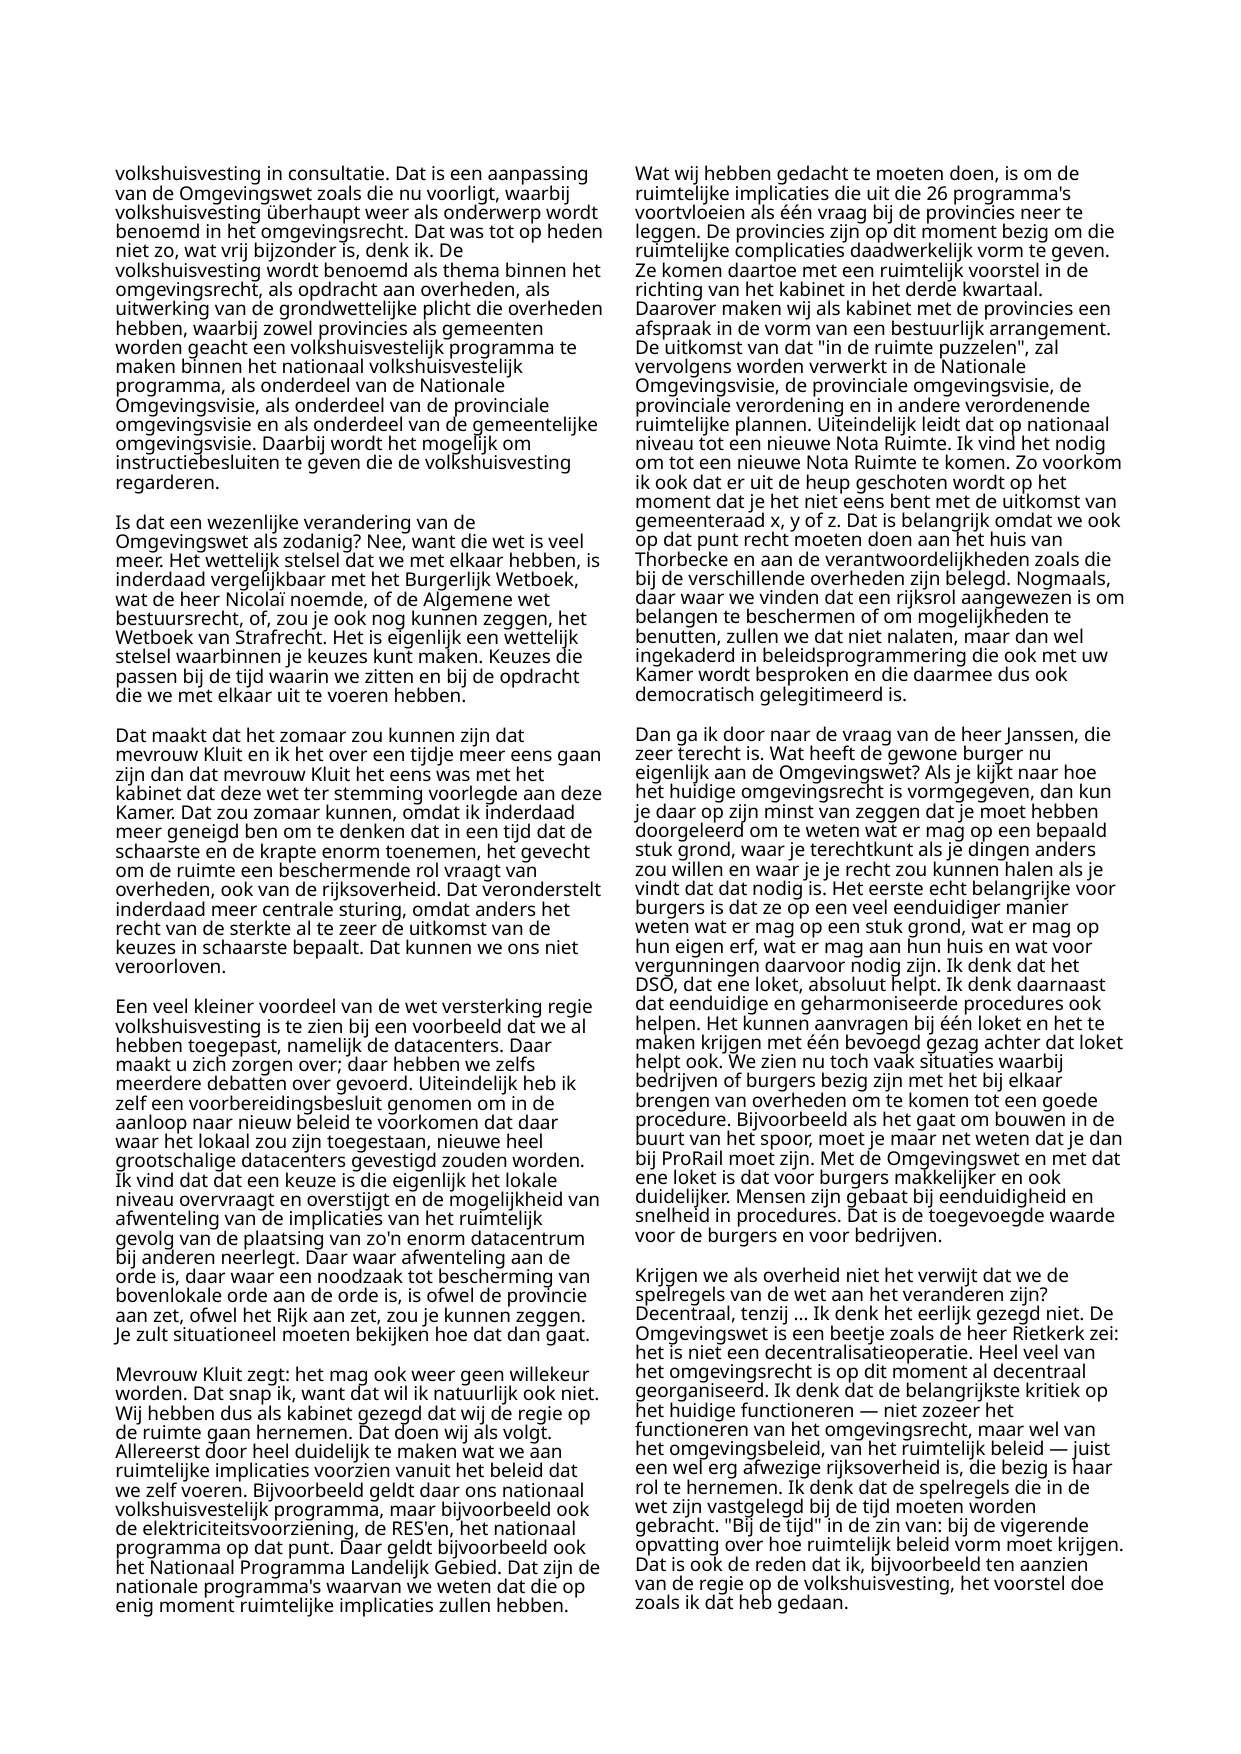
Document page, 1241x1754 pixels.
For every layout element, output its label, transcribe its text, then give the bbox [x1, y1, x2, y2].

text Een veel kleiner voordeel van de wet versterking regie volkshuisvesting is te zien bij een voorbeeld dat we al hebben toegepast, namelijk de datacenters. Daar maakt u zich zorgen over; daar hebben we zelfs meerdere debatten over gevoerd. Uiteindelijk heb ik zelf een voorbereidingsbesluit genomen om in de aanloop naar nieuw beleid te voorkomen dat daar waar het lokaal zou zijn toegestaan, nieuwe heel grootschalige datacenters gevestigd zouden worden. Ik vind dat dat een keuze is die eigenlijk het lokale niveau overvraagt en overstijgt en de mogelijkheid van afwenteling van de implicaties van het ruimtelijk gevolg van de plaatsing van zo'n enorm datacentrum bij anderen neerlegt. Daar waar afwenteling aan de orde is, daar waar een noodzaak tot bescherming van bovenlokale orde aan de orde is, is ofwel de provincie aan zet, ofwel het Rijk aan zet, zou je kunnen zeggen. Je zult situationeel moeten bekijken hoe dat dan gaat. [115, 998, 605, 1345]
text volkshuisvesting in consultatie. Dat is een aanpassing van de Omgevingswet zoals die nu voorligt, waarbij volkshuisvesting überhaupt weer als onderwerp wordt benoemd in het omgevingsrecht. Dat was tot op heden niet zo, wat vrij bijzonder is, denk ik. De volkshuisvesting wordt benoemd als thema binnen het omgevingsrecht, als opdracht aan overheden, als uitwerking van de grondwettelijke plicht die overheden hebben, waarbij zowel provincies als gemeenten worden geacht een volkshuisvestelijk programma te maken binnen het nationaal volkshuisvestelijk programma, als onderdeel van de Nationale Omgevingsvisie, als onderdeel van de provinciale omgevingsvisie en als onderdeel van de gemeentelijke omgevingsvisie. Daarbij wordt het mogelijk om instructiebesluiten te geven die de volkshuisvesting regarderen. [115, 165, 605, 493]
text Krijgen we als overheid niet het verwijt dat we de spelregels van de wet aan het veranderen zijn? Decentraal, tenzij … Ik denk het eerlijk gezegd niet. De Omgevingswet is een beetje zoals de heer Rietkerk zei: het is niet een decentralisatieoperatie. Heel veel van het omgevingsrecht is op dit moment al decentraal georganiseerd. Ik denk dat de belangrijkste kritiek op het huidige functioneren — niet zozeer het functioneren van het omgevingsrecht, maar wel van het omgevingsbeleid, van het ruimtelijk beleid — juist een wel erg afwezige rijksoverheid is, die bezig is haar rol te hernemen. Ik denk dat de spelregels die in de wet zijn vastgelegd bij de tijd moeten worden gebracht. "Bij de tijd" in de zin van: bij de vigerende opvatting over hoe ruimtelijk beleid vorm moet krijgen. Dat is ook de reden dat ik, bijvoorbeeld ten aanzien van de regie op de volkshuisvesting, het voorstel doe zoals ik dat heb gedaan. [635, 1267, 1125, 1613]
text Dan ga ik door naar de vraag van de heer Janssen, die zeer terecht is. Wat heeft de gewone burger nu eigenlijk aan de Omgevingswet? Als je kijkt naar hoe het huidige omgevingsrecht is vormgegeven, dan kun je daar op zijn minst van zeggen dat je moet hebben doorgeleerd om te weten wat er mag op een bepaald stuk grond, waar je terechtkunt als je dingen anders zou willen en waar je je recht zou kunnen halen als je vindt dat dat nodig is. Het eerste echt belangrijke voor burgers is dat ze op een veel eenduidiger manier weten wat er mag op een stuk grond, wat er mag op hun eigen erf, wat er mag aan hun huis en wat voor vergunningen daarvoor nodig zijn. Ik denk dat het DSO, dat ene loket, absoluut helpt. Ik denk daarnaast dat eenduidige en geharmoniseerde procedures ook helpen. Het kunnen aanvragen bij één loket en het te maken krijgen met één bevoegd gezag achter dat loket helpt ook. We zien nu toch vaak situaties waarbij bedrijven of burgers bezig zijn met het bij elkaar brengen van overheden om te komen tot een goede procedure. Bijvoorbeeld als het gaat om bouwen in de buurt van het spoor, moet je maar net weten dat je dan bij ProRail moet zijn. Met de Omgevingswet en met dat ene loket is dat voor burgers makkelijker en ook duidelijker. Mensen zijn gebaat bij eenduidigheid en snelheid in procedures. Dat is de toegevoegde waarde voor de burgers en voor bedrijven. [635, 726, 1125, 1246]
text Wat wij hebben gedacht te moeten doen, is om de ruimtelijke implicaties die uit die 26 programma's voortvloeien als één vraag bij de provincies neer te leggen. De provincies zijn op dit moment bezig om die ruimtelijke complicaties daadwerkelijk vorm te geven. Ze komen daartoe met een ruimtelijk voorstel in de richting van het kabinet in het derde kwartaal. Daarover maken wij als kabinet met de provincies een afspraak in de vorm van een bestuurlijk arrangement. De uitkomst van dat "in de ruimte puzzelen", zal vervolgens worden verwerkt in de Nationale Omgevingsvisie, de provinciale omgevingsvisie, de provinciale verordening en in andere verordenende ruimtelijke plannen. Uiteindelijk leidt dat op nationaal niveau tot een nieuwe Nota Ruimte. Ik vind het nodig om tot een nieuwe Nota Ruimte te komen. Zo voorkom ik ook dat er uit de heup geschoten wordt op het moment dat je het niet eens bent met de uitkomst van gemeenteraad x, y of z. Dat is belangrijk omdat we ook op dat punt recht moeten doen aan het huis van Thorbecke en aan de verantwoordelijkheden zoals die bij de verschillende overheden zijn belegd. Nogmaals, daar waar we vinden dat een rijksrol aangewezen is om belangen te beschermen of om mogelijkheden te benutten, zullen we dat niet nalaten, maar dan wel ingekaderd in beleidsprogrammering die ook met uw Kamer wordt besproken en die daarmee dus ook democratisch gelegitimeerd is. [635, 165, 1125, 705]
text Is dat een wezenlijke verandering van de Omgevingswet als zodanig? Nee, want die wet is veel meer. Het wettelijk stelsel dat we met elkaar hebben, is inderdaad vergelijkbaar met het Burgerlijk Wetboek, wat de heer Nicolaï noemde, of de Algemene wet bestuursrecht, of, zou je ook nog kunnen zeggen, het Wetboek van Strafrecht. Het is eigenlijk een wettelijk stelsel waarbinnen je keuzes kunt maken. Keuzes die passen bij de tijd waarin we zitten en bij de opdracht die we met elkaar uit te voeren hebben. [115, 514, 605, 706]
text Mevrouw Kluit zegt: het mag ook weer geen willekeur worden. Dat snap ik, want dat wil ik natuurlijk ook niet. Wij hebben dus als kabinet gezegd dat wij de regie op de ruimte gaan hernemen. Dat doen wij als volgt. Allereerst door heel duidelijk te maken wat we aan ruimtelijke implicaties voorzien vanuit het beleid dat we zelf voeren. Bijvoorbeeld geldt daar ons nationaal volkshuisvestelijk programma, maar bijvoorbeeld ook de elektriciteitsvoorziening, de RES'en, het nationaal programma op dat punt. Daar geldt bijvoorbeeld ook het Nationaal Programma Landelijk Gebied. Dat zijn de nationale programma's waarvan we weten dat die op enig moment ruimtelijke implicaties zullen hebben. [115, 1366, 605, 1616]
text Dat maakt dat het zomaar zou kunnen zijn dat mevrouw Kluit en ik het over een tijdje meer eens gaan zijn dan dat mevrouw Kluit het eens was met het kabinet dat deze wet ter stemming voorlegde aan deze Kamer. Dat zou zomaar kunnen, omdat ik inderdaad meer geneigd ben om te denken dat in een tijd dat de schaarste en de krapte enorm toenemen, het gevecht om de ruimte een beschermende rol vraagt van overheden, ook van de rijksoverheid. Dat veronderstelt inderdaad meer centrale sturing, omdat anders het recht van de sterkte al te zeer de uitkomst van de keuzes in schaarste bepaalt. Dat kunnen we ons niet veroorloven. [115, 727, 605, 978]
